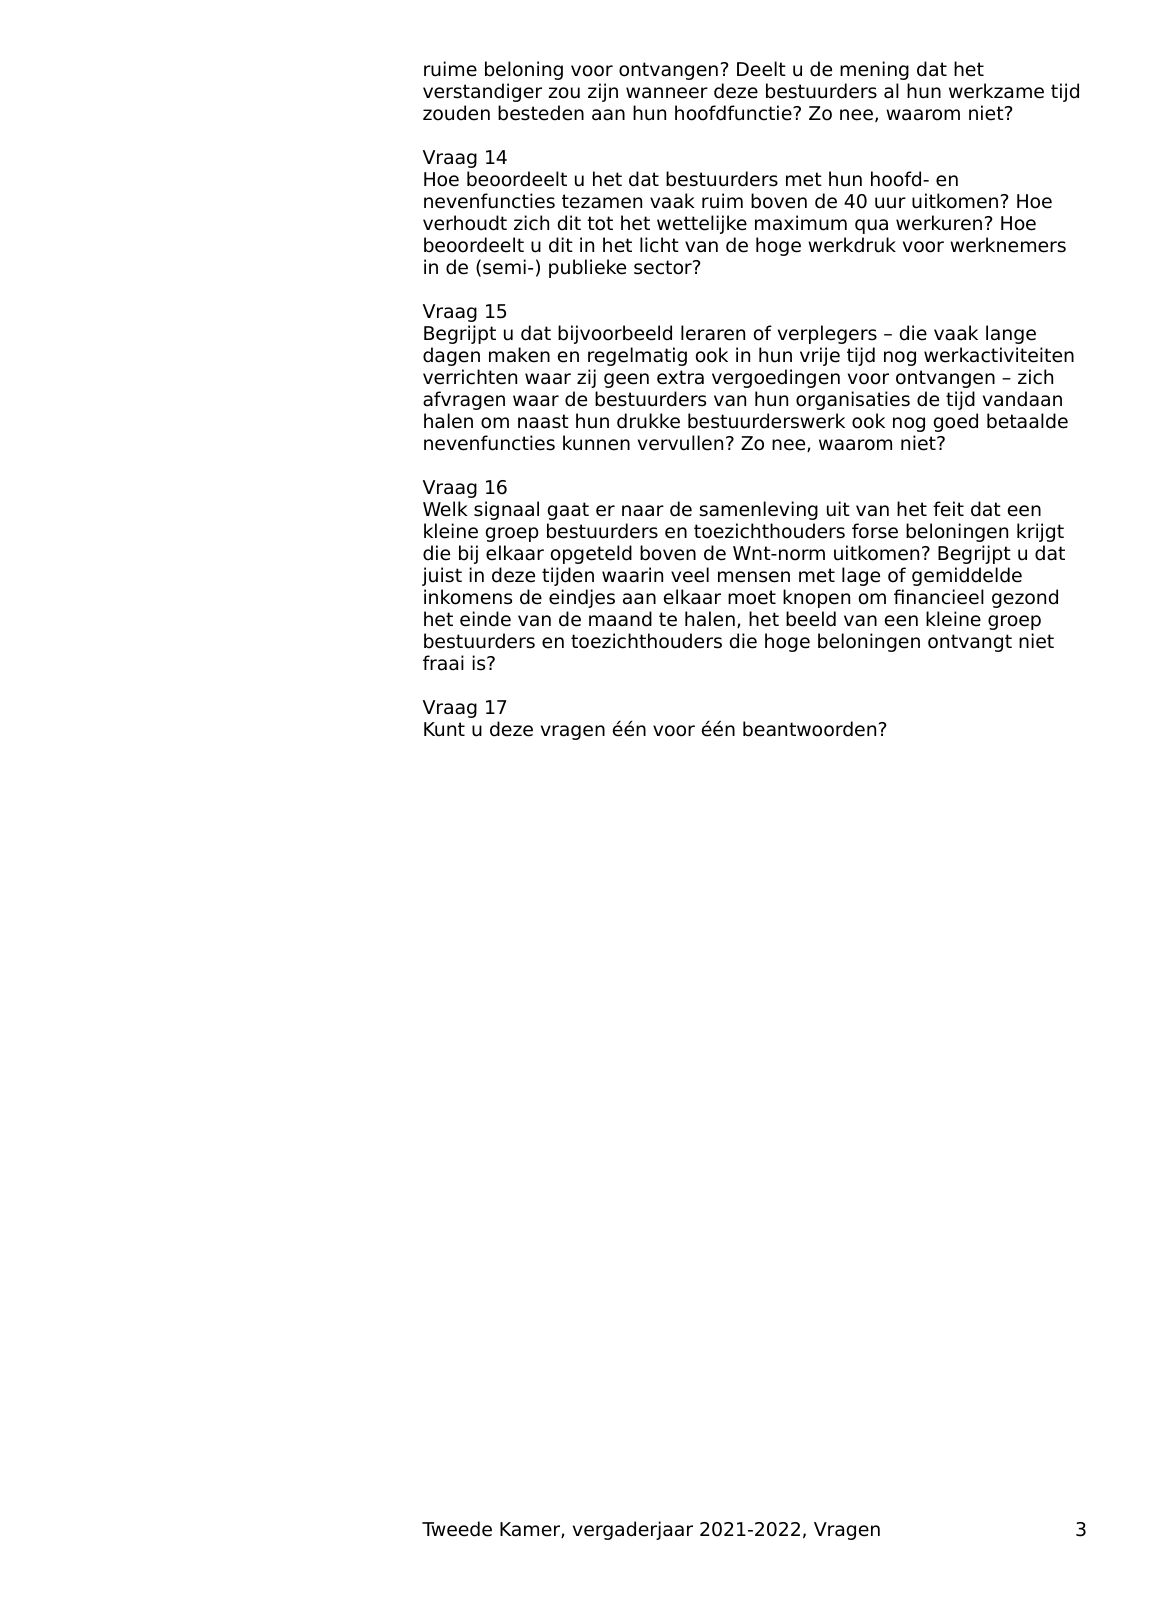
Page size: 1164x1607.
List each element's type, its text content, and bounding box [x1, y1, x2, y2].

text Kunt u deze vragen één voor één beantwoorden? [422, 719, 1087, 741]
text Welk signaal gaat er naar de samenleving uit van het feit dat een kleine groep bestuurders en toezichthouders forse beloningen krijgt die bij elkaar opgeteld boven de Wnt-norm uitkomen? Begrijpt u dat juist in deze tijden waarin veel mensen met lage of gemiddelde inkomens de eindjes aan elkaar moet knopen om financieel gezond het einde van de maand te halen, het beeld van een kleine groep bestuurders en toezichthouders die hoge beloningen ontvangt niet fraai is? [422, 499, 1087, 675]
text Vraag 14 [422, 147, 1087, 169]
text Vraag 17 [422, 697, 1087, 719]
text ruime beloning voor ontvangen? Deelt u de mening dat het verstandiger zou zijn wanneer deze bestuurders al hun werkzame tijd zouden besteden aan hun hoofdfunctie? Zo nee, waarom niet? [422, 59, 1087, 125]
text Vraag 16 [422, 477, 1087, 499]
text Vraag 15 [422, 301, 1087, 323]
text Begrijpt u dat bijvoorbeeld leraren of verplegers – die vaak lange dagen maken en regelmatig ook in hun vrije tijd nog werkactiviteiten verrichten waar zij geen extra vergoedingen voor ontvangen – zich afvragen waar de bestuurders van hun organisaties de tijd vandaan halen om naast hun drukke bestuurderswerk ook nog goed betaalde nevenfuncties kunnen vervullen? Zo nee, waarom niet? [422, 323, 1087, 455]
text Hoe beoordeelt u het dat bestuurders met hun hoofd- en nevenfuncties tezamen vaak ruim boven de 40 uur uitkomen? Hoe verhoudt zich dit tot het wettelijke maximum qua werkuren? Hoe beoordeelt u dit in het licht van de hoge werkdruk voor werknemers in de (semi-) publieke sector? [422, 169, 1087, 279]
